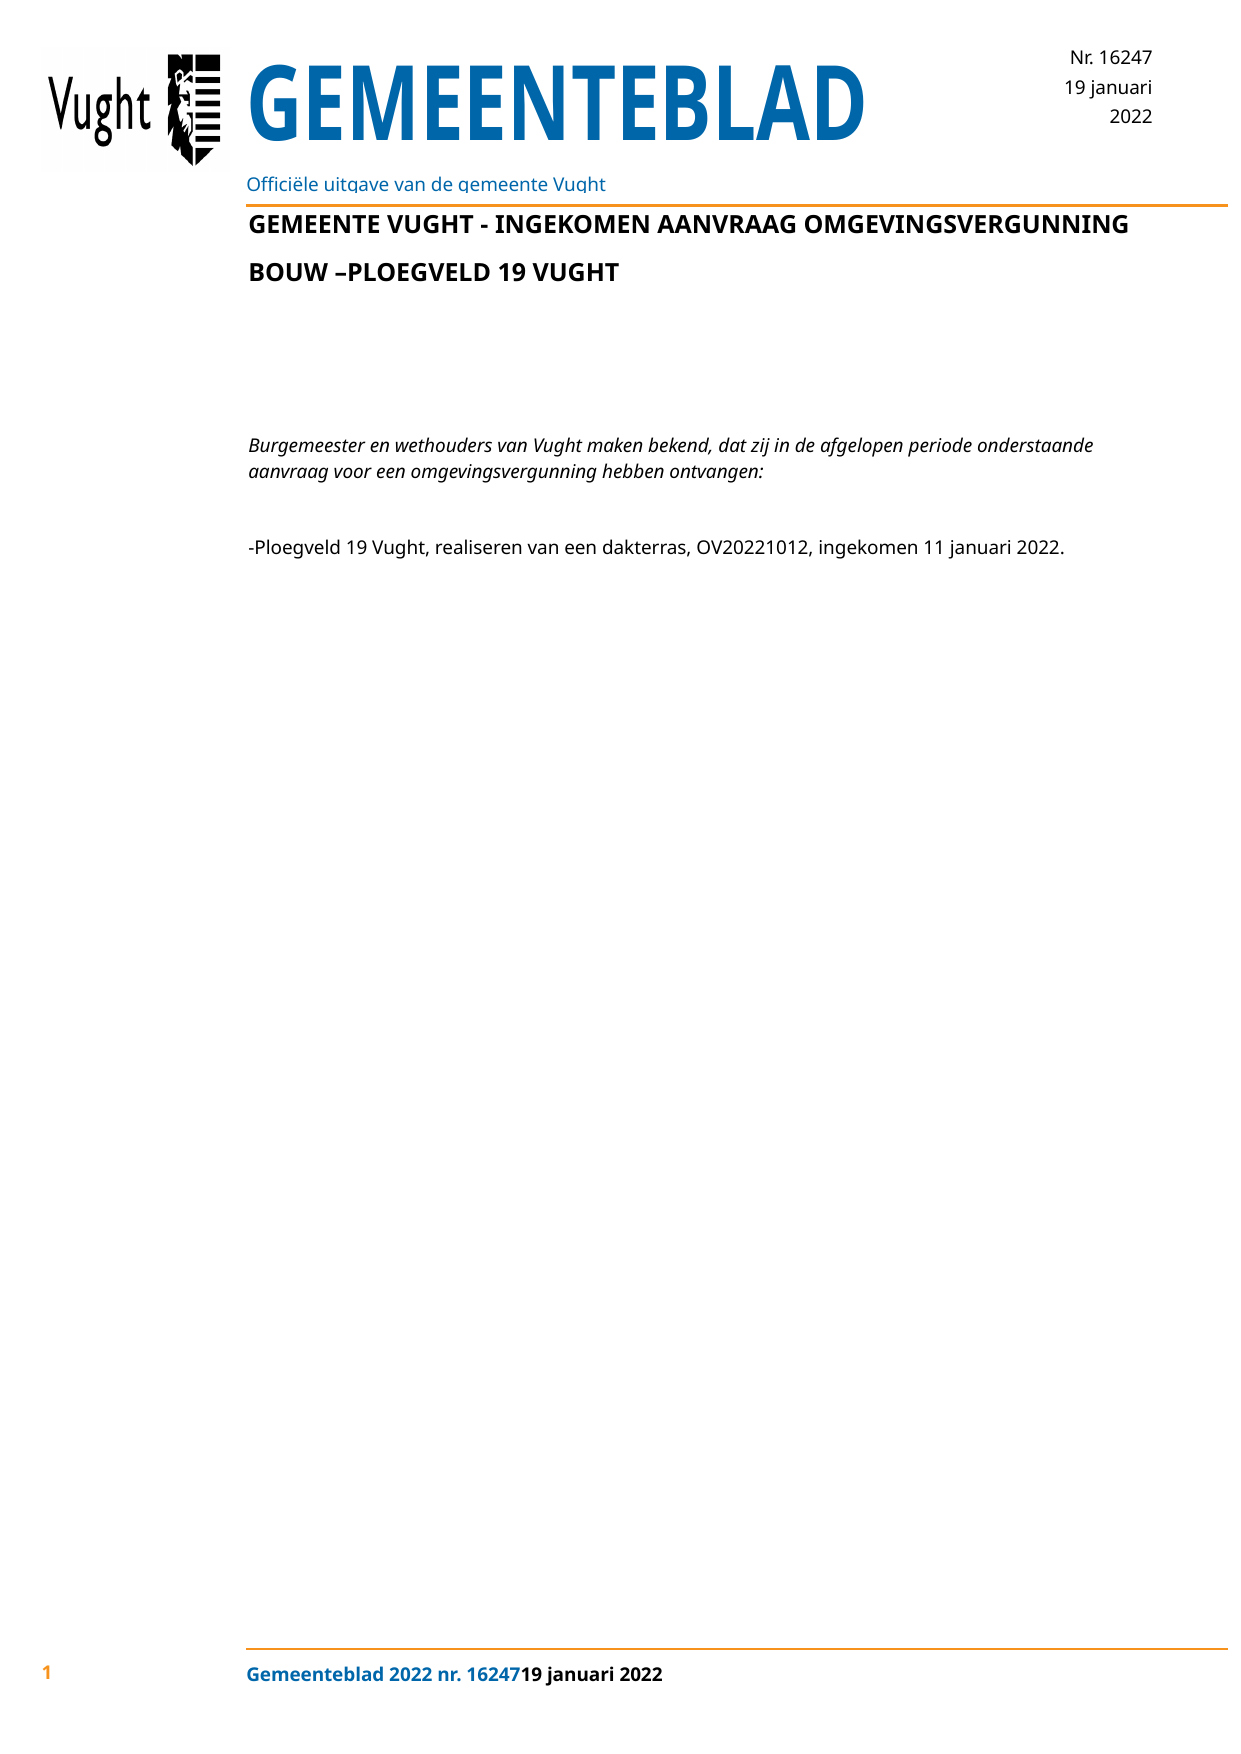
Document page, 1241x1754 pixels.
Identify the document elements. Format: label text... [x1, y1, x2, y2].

text GEMEENTE VUGHT - INGEKOMEN AANVRAAG OMGEVINGSVERGUNNING BOUW –PLOEGVELD 19 VUGHT [248, 207, 1152, 288]
picture [41, 47, 231, 172]
text Burgemeester en wethouders van Vught maken bekend, dat zij in de afgelopen periode onderstaande aanvraag voor een omgevingsvergunning hebben ontvangen: [248, 432, 1152, 484]
text -Ploegveld 19 Vught, realiseren van een dakterras, OV20221012, ingekomen 11 januari 2022. [248, 534, 1152, 560]
